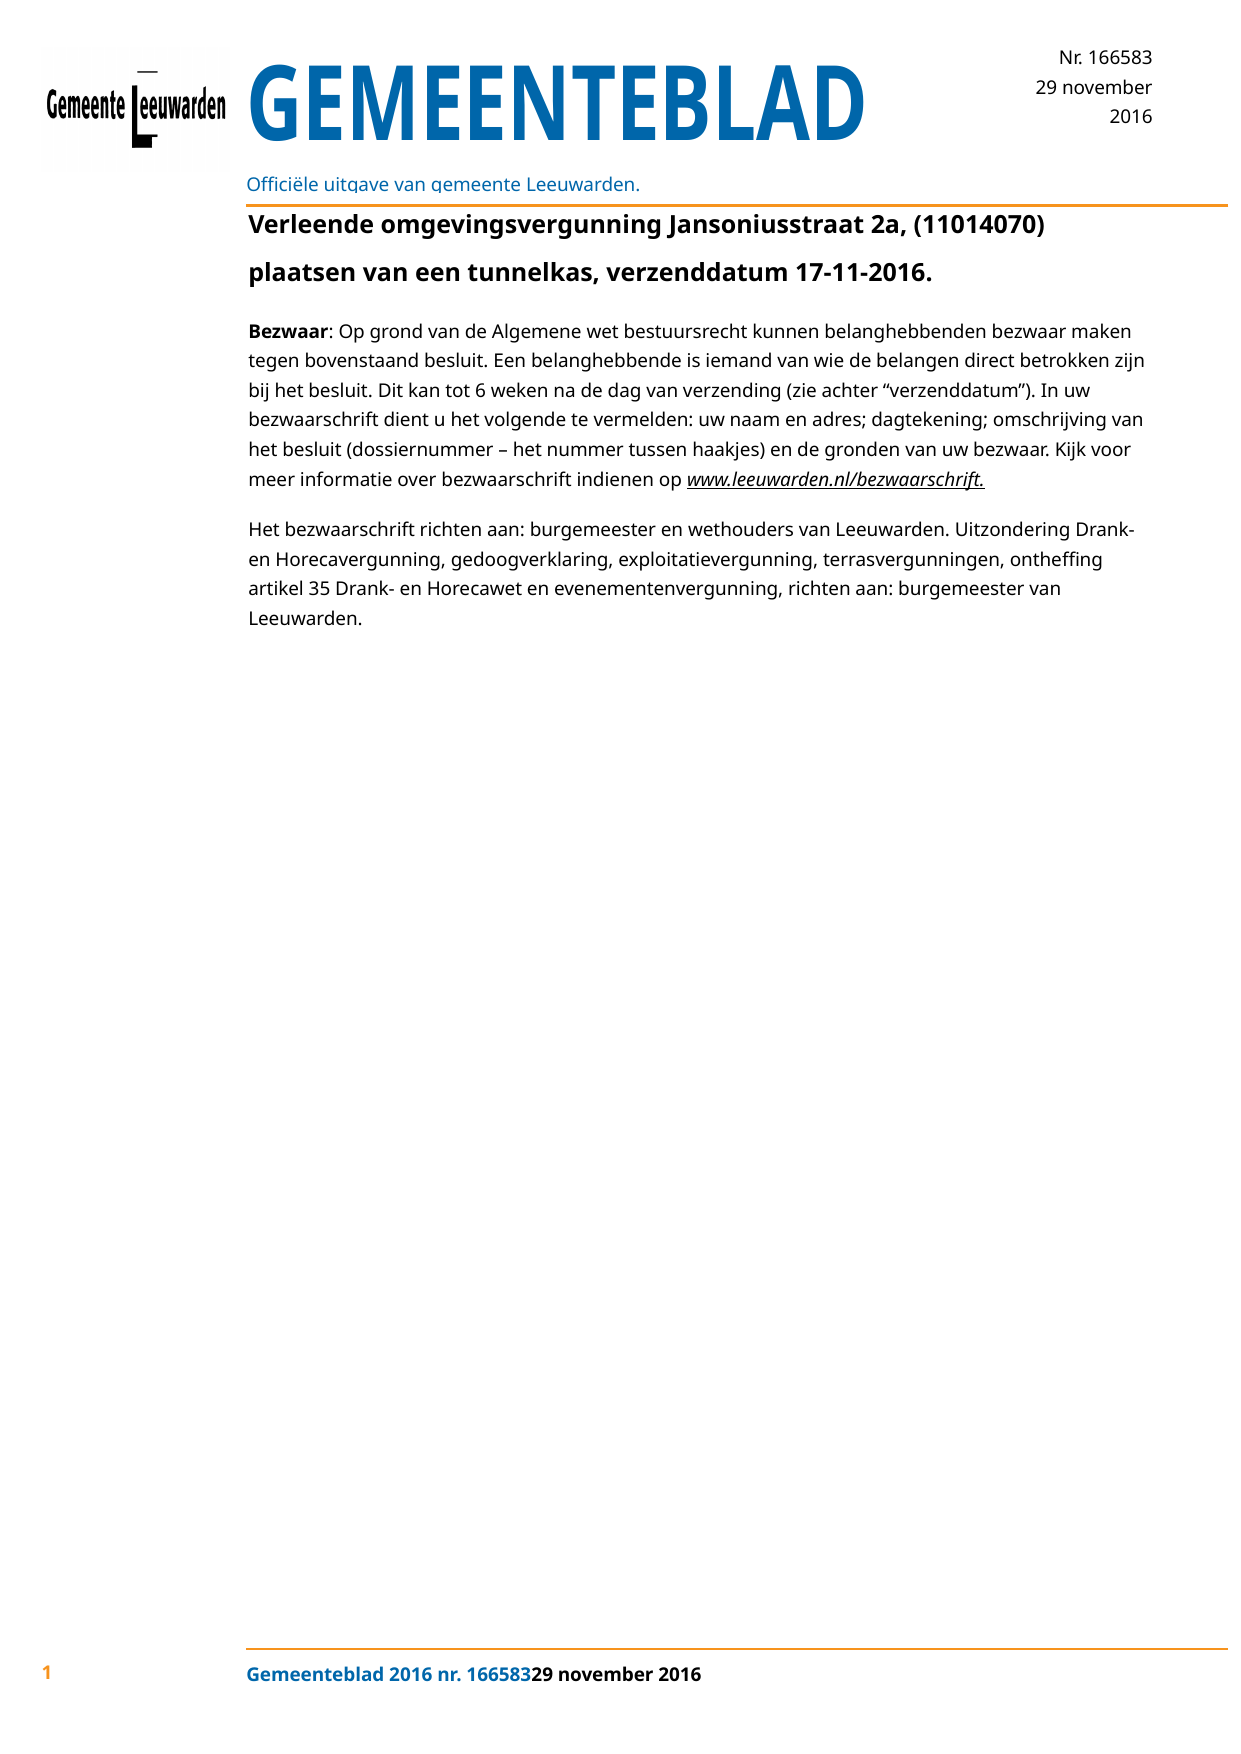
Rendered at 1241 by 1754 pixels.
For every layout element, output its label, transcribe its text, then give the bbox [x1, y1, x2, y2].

text Bezwaar: Op grond van de Algemene wet bestuursrecht kunnen belanghebbenden bezwaar maken tegen bovenstaand besluit. Een belanghebbende is iemand van wie de belangen direct betrokken zijn bij het besluit. Dit kan tot 6 weken na de dag van verzending (zie achter “verzenddatum”). In uw bezwaarschrift dient u het volgende te vermelden: uw naam en adres; dagtekening; omschrijving van het besluit (dossiernummer – het nummer tussen haakjes) en de gronden van uw bezwaar. Kijk voor meer informatie over bezwaarschrift indienen op www.leeuwarden.nl/bezwaarschrift. [248, 318, 1152, 492]
text Verleende omgevingsvergunning Jansoniusstraat 2a, (11014070) plaatsen van een tunnelkas, verzenddatum 17-11-2016. [248, 207, 1152, 288]
picture [41, 47, 231, 172]
text Het bezwaarschrift richten aan: burgemeester en wethouders van Leeuwarden. Uitzondering Drank- en Horecavergunning, gedoogverklaring, exploitatievergunning, terrasvergunningen, ontheffing artikel 35 Drank- en Horecawet en evenementenvergunning, richten aan: burgemeester van Leeuwarden. [248, 516, 1152, 631]
